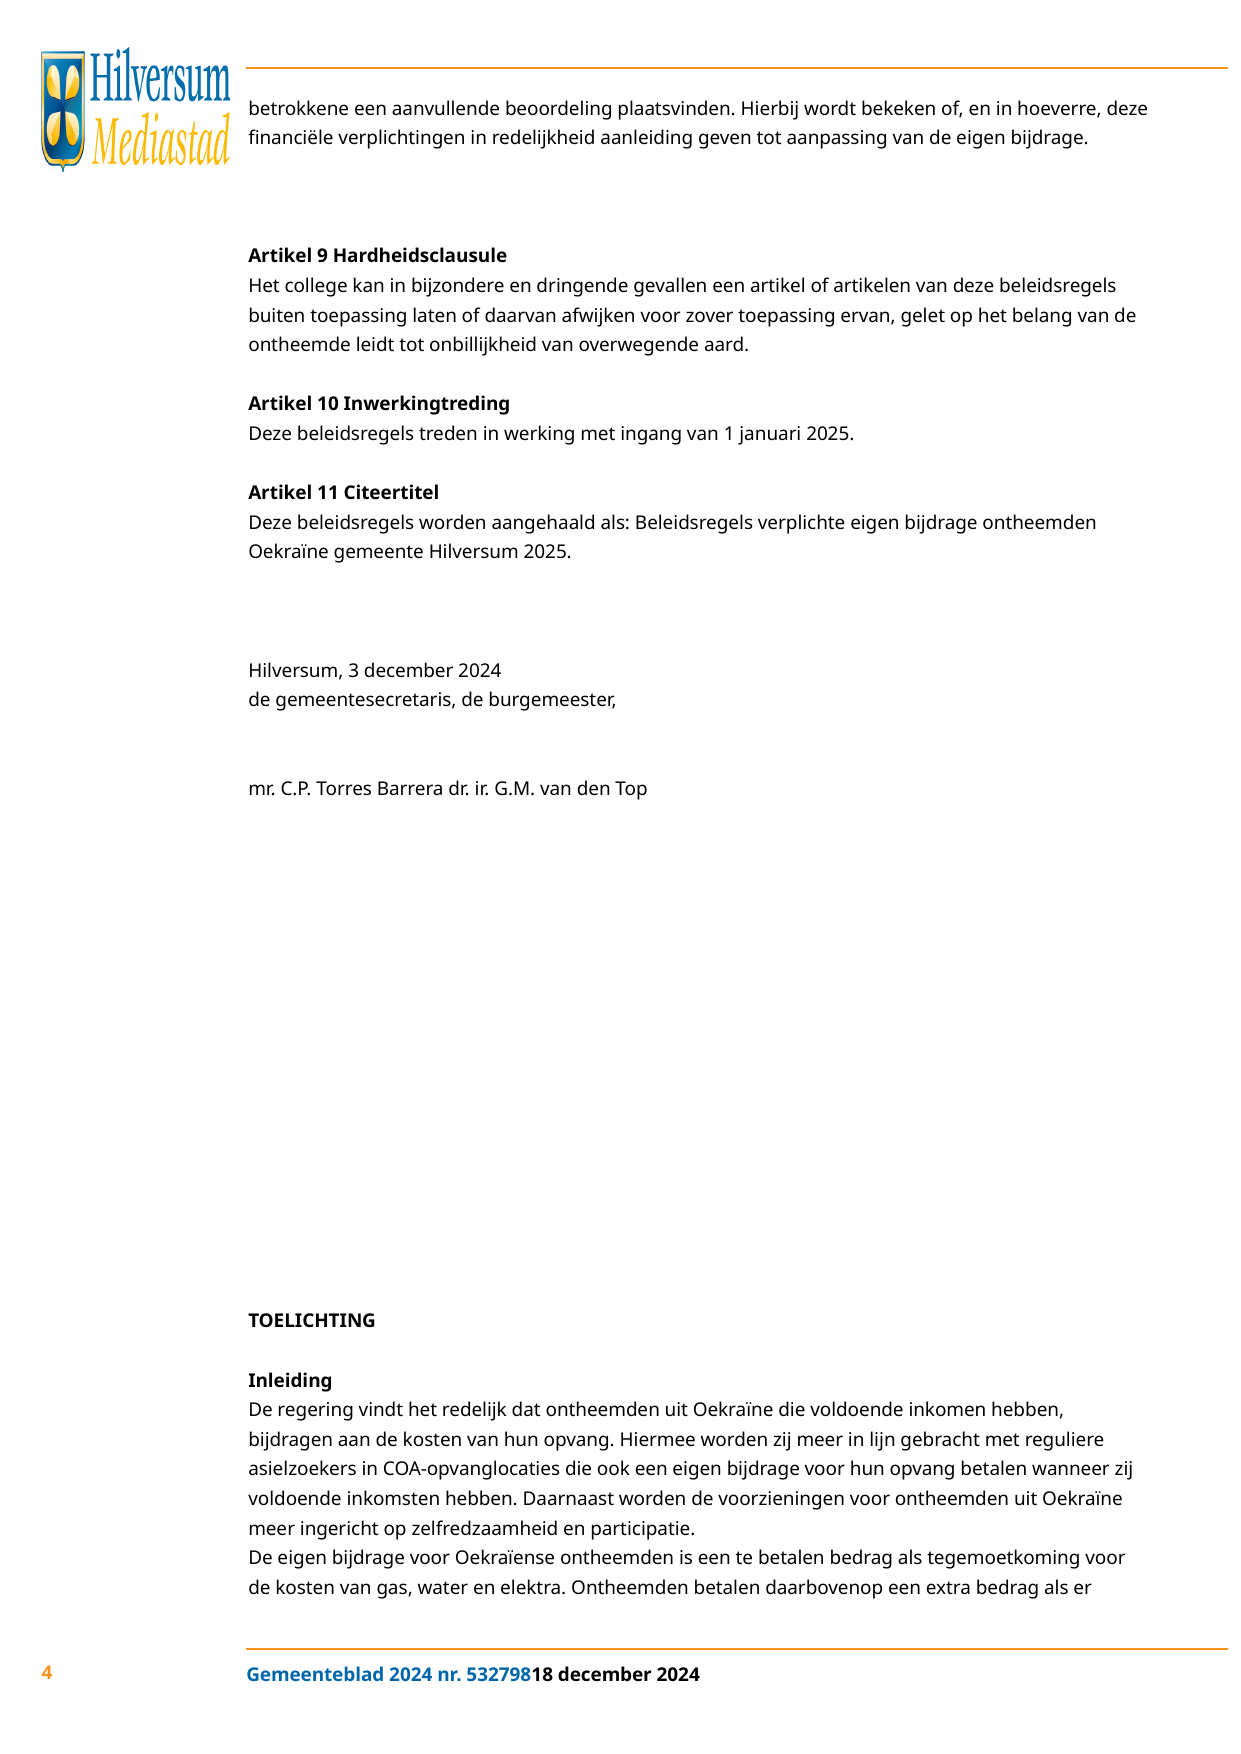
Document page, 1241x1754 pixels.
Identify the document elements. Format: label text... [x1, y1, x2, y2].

text mr. C.P. Torres Barrera dr. ir. G.M. van den Top [248, 775, 1152, 801]
text Artikel 11 Citeertitel [248, 479, 1152, 505]
text De eigen bijdrage voor Oekraïense ontheemden is een te betalen bedrag als tegemoetkoming voor de kosten van gas, water en elektra. Ontheemden betalen daarbovenop een extra bedrag als er [248, 1544, 1152, 1600]
text Deze beleidsregels treden in werking met ingang van 1 januari 2025. [248, 420, 1152, 446]
text Deze beleidsregels worden aangehaald als: Beleidsregels verplichte eigen bijdrage ontheemden Oekraïne gemeente Hilversum 2025. [248, 509, 1152, 564]
text Het college kan in bijzondere en dringende gevallen een artikel of artikelen van deze beleidsregels buiten toepassing laten of daarvan afwijken voor zover toepassing ervan, gelet op het belang van de ontheemde leidt tot onbillijkheid van overwegende aard. [248, 272, 1152, 357]
picture [41, 47, 231, 172]
text Inleiding [248, 1367, 1152, 1393]
text de gemeentesecretaris, de burgemeester, [248, 686, 1152, 712]
text betrokkene een aanvullende beoordeling plaatsvinden. Hierbij wordt bekeken of, en in hoeverre, deze financiële verplichtingen in redelijkheid aanleiding geven tot aanpassing van de eigen bijdrage. [248, 95, 1152, 150]
text Hilversum, 3 december 2024 [248, 657, 1152, 683]
text Artikel 9 Hardheidsclausule [248, 243, 1152, 268]
text De regering vindt het redelijk dat ontheemden uit Oekraïne die voldoende inkomen hebben, bijdragen aan de kosten van hun opvang. Hiermee worden zij meer in lijn gebracht met reguliere asielzoekers in COA-opvanglocaties die ook een eigen bijdrage voor hun opvang betalen wanneer zij voldoende inkomsten hebben. Daarnaast worden de voorzieningen voor ontheemden uit Oekraïne meer ingericht op zelfredzaamheid en participatie. [248, 1396, 1152, 1541]
text Artikel 10 Inwerkingtreding [248, 391, 1152, 416]
text TOELICHTING [248, 1308, 1152, 1333]
